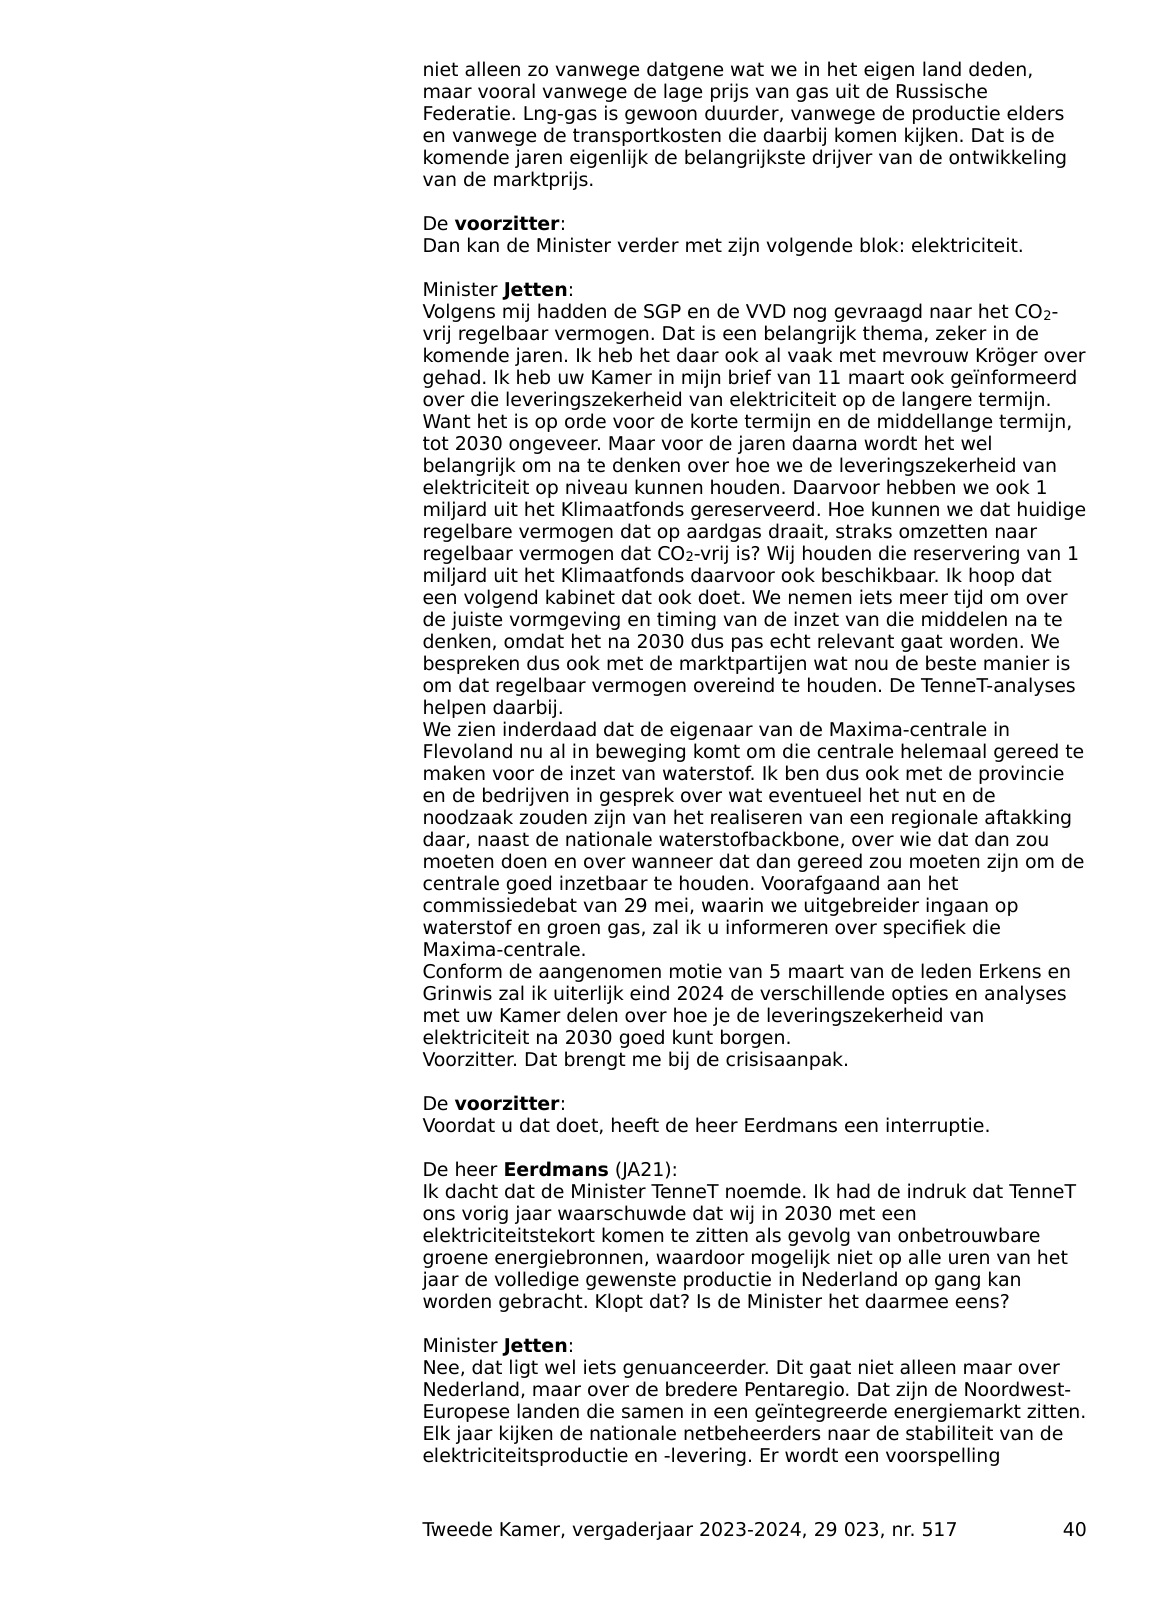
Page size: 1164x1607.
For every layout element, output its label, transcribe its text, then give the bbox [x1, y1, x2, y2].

text niet alleen zo vanwege datgene wat we in het eigen land deden, maar vooral vanwege de lage prijs van gas uit de Russische Federatie. Lng-gas is gewoon duurder, vanwege de productie elders en vanwege de transportkosten die daarbij komen kijken. Dat is de komende jaren eigenlijk de belangrijkste drijver van de ontwikkeling van de marktprijs. [422, 59, 1087, 191]
text Nee, dat ligt wel iets genuanceerder. Dit gaat niet alleen maar over Nederland, maar over de bredere Pentaregio. Dat zijn de Noordwest-Europese landen die samen in een geïntegreerde energiemarkt zitten. Elk jaar kijken de nationale netbeheerders naar de stabiliteit van de elektriciteitsproductie en -levering. Er wordt een voorspelling [422, 1357, 1087, 1467]
text Voordat u dat doet, heeft de heer Eerdmans een interruptie. [422, 1115, 1087, 1137]
text Ik dacht dat de Minister TenneT noemde. Ik had de indruk dat TenneT ons vorig jaar waarschuwde dat wij in 2030 met een elektriciteitstekort komen te zitten als gevolg van onbetrouwbare groene energiebronnen, waardoor mogelijk niet op alle uren van het jaar de volledige gewenste productie in Nederland op gang kan worden gebracht. Klopt dat? Is de Minister het daarmee eens? [422, 1181, 1087, 1313]
text De heer Eerdmans (JA21): [422, 1159, 1087, 1181]
text Minister Jetten: [422, 279, 1087, 301]
text Dan kan de Minister verder met zijn volgende blok: elektriciteit. [422, 235, 1087, 257]
text De voorzitter: [422, 1093, 1087, 1115]
text De voorzitter: [422, 213, 1087, 235]
text Conform de aangenomen motie van 5 maart van de leden Erkens en Grinwis zal ik uiterlijk eind 2024 de verschillende opties en analyses met uw Kamer delen over hoe je de leveringszekerheid van elektriciteit na 2030 goed kunt borgen. [422, 961, 1087, 1048]
text Voorzitter. Dat brengt me bij de crisisaanpak. [422, 1048, 1087, 1071]
text Volgens mij hadden de SGP en de VVD nog gevraagd naar het CO2-vrij regelbaar vermogen. Dat is een belangrijk thema, zeker in de komende jaren. Ik heb het daar ook al vaak met mevrouw Kröger over gehad. Ik heb uw Kamer in mijn brief van 11 maart ook geïnformeerd over die leveringszekerheid van elektriciteit op de langere termijn. Want het is op orde voor de korte termijn en de middellange termijn, tot 2030 ongeveer. Maar voor de jaren daarna wordt het wel belangrijk om na te denken over hoe we de leveringszekerheid van elektriciteit op niveau kunnen houden. Daarvoor hebben we ook 1 miljard uit het Klimaatfonds gereserveerd. Hoe kunnen we dat huidige regelbare vermogen dat op aardgas draait, straks omzetten naar regelbaar vermogen dat CO2-vrij is? Wij houden die reservering van 1 miljard uit het Klimaatfonds daarvoor ook beschikbaar. Ik hoop dat een volgend kabinet dat ook doet. We nemen iets meer tijd om over de juiste vormgeving en timing van de inzet van die middelen na te denken, omdat het na 2030 dus pas echt relevant gaat worden. We bespreken dus ook met de marktpartijen wat nou de beste manier is om dat regelbaar vermogen overeind te houden. De TenneT-analyses helpen daarbij. [422, 301, 1087, 719]
text We zien inderdaad dat de eigenaar van de Maxima-centrale in Flevoland nu al in beweging komt om die centrale helemaal gereed te maken voor de inzet van waterstof. Ik ben dus ook met de provincie en de bedrijven in gesprek over wat eventueel het nut en de noodzaak zouden zijn van het realiseren van een regionale aftakking daar, naast de nationale waterstofbackbone, over wie dat dan zou moeten doen en over wanneer dat dan gereed zou moeten zijn om de centrale goed inzetbaar te houden. Voorafgaand aan het commissiedebat van 29 mei, waarin we uitgebreider ingaan op waterstof en groen gas, zal ik u informeren over specifiek die Maxima-centrale. [422, 719, 1087, 961]
text Minister Jetten: [422, 1335, 1087, 1357]
